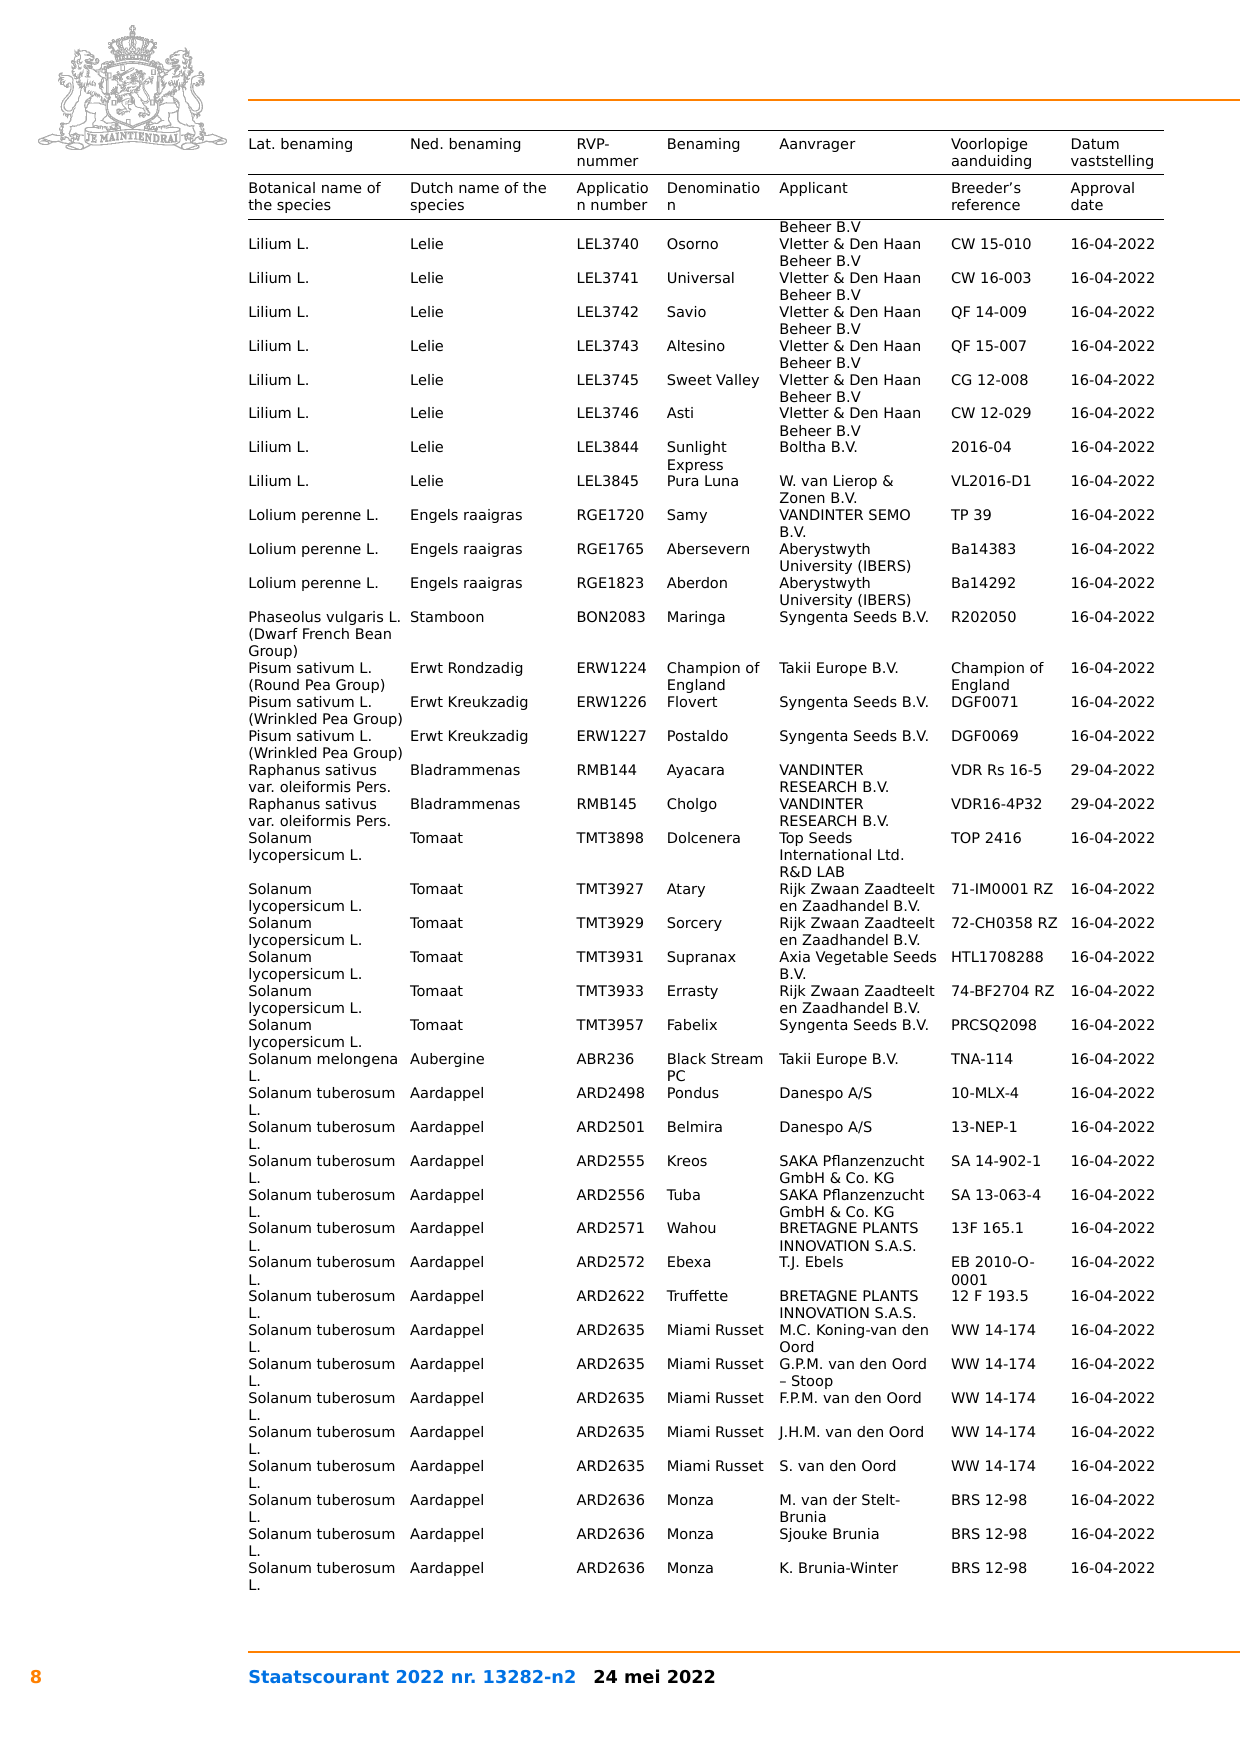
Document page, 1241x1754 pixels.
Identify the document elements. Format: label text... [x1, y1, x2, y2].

table_cell Application number [570, 175, 661, 219]
table_cell Breeder’s reference [945, 175, 1064, 219]
table_cell Aardappel [404, 1492, 570, 1526]
table_cell Aardappel [404, 1085, 570, 1118]
table_cell CW 15-010 [945, 236, 1064, 269]
table_cell VL2016-D1 [945, 473, 1064, 507]
table_cell Solanum tuberosum L. [248, 1288, 404, 1322]
picture [38, 25, 227, 150]
table_cell 16-04-2022 [1065, 236, 1163, 269]
table_cell BON2083 [570, 609, 661, 660]
table_cell Atary [661, 881, 773, 915]
table_cell Solanum tuberosum L. [248, 1085, 404, 1118]
table_cell 16-04-2022 [1065, 830, 1163, 881]
table_cell Syngenta Seeds B.V. [773, 728, 945, 762]
table_cell Vletter & Den Haan Beheer B.V [773, 371, 945, 405]
table_cell 2016-04 [945, 439, 1064, 473]
table_cell Sunlight Express [661, 439, 773, 473]
table_cell Fabelix [661, 1017, 773, 1051]
table_cell Vletter & Den Haan Beheer B.V [773, 270, 945, 303]
table_cell 16-04-2022 [1065, 1051, 1163, 1084]
table_cell [248, 220, 404, 236]
table_cell Ba14292 [945, 575, 1064, 609]
table_cell Sorcery [661, 915, 773, 949]
table_cell RMB145 [570, 796, 661, 830]
table_cell Beheer B.V [773, 220, 945, 236]
table_cell Solanum melongena L. [248, 1051, 404, 1084]
table_cell Solanum lycopersicum L. [248, 1017, 404, 1051]
table_cell [945, 220, 1064, 236]
table_cell DGF0069 [945, 728, 1064, 762]
table_cell Danespo A/S [773, 1085, 945, 1118]
table_cell BRETAGNE PLANTS INNOVATION S.A.S. [773, 1220, 945, 1254]
table_cell 16-04-2022 [1065, 473, 1163, 507]
table_cell RGE1823 [570, 575, 661, 609]
table_cell M. van der Stelt-Brunia [773, 1492, 945, 1526]
table_cell Axia Vegetable Seeds B.V. [773, 949, 945, 983]
table_cell Monza [661, 1560, 773, 1594]
table_cell 29-04-2022 [1065, 762, 1163, 796]
table_cell Lelie [404, 405, 570, 439]
table_cell ARD2556 [570, 1186, 661, 1220]
table_cell Aardappel [404, 1356, 570, 1390]
table_cell Miami Russet [661, 1322, 773, 1356]
table_cell TMT3898 [570, 830, 661, 881]
table_cell Lelie [404, 270, 570, 303]
table_cell [1065, 220, 1163, 236]
table_cell Pura Luna [661, 473, 773, 507]
table_cell Lilium L. [248, 270, 404, 303]
table_cell Sweet Valley [661, 371, 773, 405]
table_cell Stamboon [404, 609, 570, 660]
table_cell ARD2636 [570, 1560, 661, 1594]
table_cell Lolium perenne L. [248, 575, 404, 609]
table_cell 12 F 193.5 [945, 1288, 1064, 1322]
table_cell Denomination [661, 175, 773, 219]
table_cell Tomaat [404, 830, 570, 881]
table_cell Lilium L. [248, 405, 404, 439]
table_cell G.P.M. van den Oord – Stoop [773, 1356, 945, 1390]
table_cell Solanum tuberosum L. [248, 1356, 404, 1390]
table_cell Aberdon [661, 575, 773, 609]
table_cell 16-04-2022 [1065, 728, 1163, 762]
table_cell VDR16-4P32 [945, 796, 1064, 830]
table_cell Sjouke Brunia [773, 1526, 945, 1560]
table_cell 16-04-2022 [1065, 1492, 1163, 1526]
table_cell Lilium L. [248, 371, 404, 405]
table_cell Belmira [661, 1119, 773, 1152]
table_cell 16-04-2022 [1065, 1356, 1163, 1390]
table_cell Solanum tuberosum L. [248, 1153, 404, 1186]
table_cell Aardappel [404, 1526, 570, 1560]
table_cell Aardappel [404, 1153, 570, 1186]
table_cell J.H.M. van den Oord [773, 1424, 945, 1458]
table_cell T.J. Ebels [773, 1254, 945, 1288]
table_cell SA 14-902-1 [945, 1153, 1064, 1186]
table_cell Raphanus sativus var. oleiformis Pers. [248, 796, 404, 830]
table_cell TNA-114 [945, 1051, 1064, 1084]
table_cell LEL3741 [570, 270, 661, 303]
table_cell [661, 220, 773, 236]
table_cell SA 13-063-4 [945, 1186, 1064, 1220]
table_cell Pisum sativum L. (Wrinkled Pea Group) [248, 694, 404, 728]
table_cell ARD2555 [570, 1153, 661, 1186]
table_cell Dutch name of the species [404, 175, 570, 219]
table_cell QF 14-009 [945, 304, 1064, 337]
table_cell TMT3929 [570, 915, 661, 949]
table_cell Flovert [661, 694, 773, 728]
table_cell Lolium perenne L. [248, 541, 404, 575]
table_cell 29-04-2022 [1065, 796, 1163, 830]
table_cell RGE1720 [570, 507, 661, 541]
table_cell Solanum tuberosum L. [248, 1186, 404, 1220]
table_cell 16-04-2022 [1065, 1153, 1163, 1186]
table_cell Postaldo [661, 728, 773, 762]
table_cell Erwt Rondzadig [404, 660, 570, 694]
table_cell Aardappel [404, 1322, 570, 1356]
table_cell Ebexa [661, 1254, 773, 1288]
table_cell ARD2572 [570, 1254, 661, 1288]
table_cell Lolium perenne L. [248, 507, 404, 541]
table_cell 16-04-2022 [1065, 439, 1163, 473]
table_cell TOP 2416 [945, 830, 1064, 881]
table_cell TMT3927 [570, 881, 661, 915]
table_cell Ba14383 [945, 541, 1064, 575]
table_cell TMT3957 [570, 1017, 661, 1051]
table_cell TMT3933 [570, 983, 661, 1017]
table_cell WW 14-174 [945, 1356, 1064, 1390]
table_cell Syngenta Seeds B.V. [773, 694, 945, 728]
table_cell Danespo A/S [773, 1119, 945, 1152]
table_cell Lelie [404, 439, 570, 473]
table_cell Aardappel [404, 1288, 570, 1322]
table_cell Miami Russet [661, 1356, 773, 1390]
table_cell BRS 12-98 [945, 1492, 1064, 1526]
table_cell 16-04-2022 [1065, 1390, 1163, 1424]
table_cell ABR236 [570, 1051, 661, 1084]
table_cell 16-04-2022 [1065, 1424, 1163, 1458]
table_cell Solanum tuberosum L. [248, 1526, 404, 1560]
table_cell Aardappel [404, 1560, 570, 1594]
table_cell 74-BF2704 RZ [945, 983, 1064, 1017]
table_cell Engels raaigras [404, 541, 570, 575]
table_cell ARD2635 [570, 1458, 661, 1492]
table_cell SAKA Pflanzenzucht GmbH & Co. KG [773, 1153, 945, 1186]
table_cell Abersevern [661, 541, 773, 575]
table_cell WW 14-174 [945, 1424, 1064, 1458]
table_cell Miami Russet [661, 1390, 773, 1424]
table_cell Lilium L. [248, 236, 404, 269]
table_cell 16-04-2022 [1065, 660, 1163, 694]
table_cell Solanum tuberosum L. [248, 1322, 404, 1356]
table_cell Ayacara [661, 762, 773, 796]
table_cell ARD2636 [570, 1492, 661, 1526]
table_cell Rijk Zwaan Zaadteelt en Zaadhandel B.V. [773, 881, 945, 915]
table_cell 16-04-2022 [1065, 1560, 1163, 1594]
table_cell Top Seeds International Ltd. R&D LAB [773, 830, 945, 881]
table_cell 16-04-2022 [1065, 507, 1163, 541]
table_cell Bladrammenas [404, 762, 570, 796]
table_cell 16-04-2022 [1065, 983, 1163, 1017]
table_cell 16-04-2022 [1065, 915, 1163, 949]
table_cell Rijk Zwaan Zaadteelt en Zaadhandel B.V. [773, 983, 945, 1017]
table_cell 16-04-2022 [1065, 949, 1163, 983]
table_cell LEL3743 [570, 338, 661, 371]
table_cell Tomaat [404, 983, 570, 1017]
table_cell Truffette [661, 1288, 773, 1322]
table_cell Kreos [661, 1153, 773, 1186]
table_cell Takii Europe B.V. [773, 1051, 945, 1084]
table_cell Solanum lycopersicum L. [248, 983, 404, 1017]
table_cell Miami Russet [661, 1458, 773, 1492]
table_cell 16-04-2022 [1065, 304, 1163, 337]
table_header Voorlopige aanduiding [945, 131, 1064, 174]
table_cell Rijk Zwaan Zaadteelt en Zaadhandel B.V. [773, 915, 945, 949]
table_header Ned. benaming [404, 131, 570, 174]
table_cell W. van Lierop & Zonen B.V. [773, 473, 945, 507]
table_cell LEL3844 [570, 439, 661, 473]
table_cell Asti [661, 405, 773, 439]
table_cell 16-04-2022 [1065, 541, 1163, 575]
table_cell 16-04-2022 [1065, 1288, 1163, 1322]
table_cell VANDINTER RESEARCH B.V. [773, 762, 945, 796]
table_cell 16-04-2022 [1065, 270, 1163, 303]
table_cell TMT3931 [570, 949, 661, 983]
table_cell Phaseolus vulgaris L. (Dwarf French Bean Group) [248, 609, 404, 660]
table_cell 16-04-2022 [1065, 338, 1163, 371]
table_cell Supranax [661, 949, 773, 983]
table_cell BRS 12-98 [945, 1526, 1064, 1560]
table_cell SAKA Pflanzenzucht GmbH & Co. KG [773, 1186, 945, 1220]
table_cell R202050 [945, 609, 1064, 660]
table_cell Engels raaigras [404, 575, 570, 609]
table_cell ARD2635 [570, 1322, 661, 1356]
table_cell 10-MLX-4 [945, 1085, 1064, 1118]
table_cell LEL3740 [570, 236, 661, 269]
table_cell Errasty [661, 983, 773, 1017]
table_cell Universal [661, 270, 773, 303]
table_cell 16-04-2022 [1065, 1119, 1163, 1152]
table_cell Vletter & Den Haan Beheer B.V [773, 236, 945, 269]
table_cell Aardappel [404, 1186, 570, 1220]
table_cell Bladrammenas [404, 796, 570, 830]
table_cell Monza [661, 1526, 773, 1560]
table_cell LEL3845 [570, 473, 661, 507]
table_cell Aubergine [404, 1051, 570, 1084]
table_cell Maringa [661, 609, 773, 660]
table_cell Miami Russet [661, 1424, 773, 1458]
table_header Datum vaststelling [1065, 131, 1163, 174]
table_cell Aardappel [404, 1220, 570, 1254]
table_cell HTL1708288 [945, 949, 1064, 983]
table_cell Solanum tuberosum L. [248, 1492, 404, 1526]
table_cell Lilium L. [248, 338, 404, 371]
table_cell LEL3746 [570, 405, 661, 439]
table_cell 13F 165.1 [945, 1220, 1064, 1254]
table_cell ERW1227 [570, 728, 661, 762]
table_cell Osorno [661, 236, 773, 269]
table_cell Syngenta Seeds B.V. [773, 609, 945, 660]
table_cell Botanical name of the species [248, 175, 404, 219]
table_cell ARD2635 [570, 1390, 661, 1424]
table_cell ARD2636 [570, 1526, 661, 1560]
table_cell Wahou [661, 1220, 773, 1254]
table_cell ARD2501 [570, 1119, 661, 1152]
table_cell 71-IM0001 RZ [945, 881, 1064, 915]
table_cell WW 14-174 [945, 1458, 1064, 1492]
table_cell 16-04-2022 [1065, 1017, 1163, 1051]
table_cell BRS 12-98 [945, 1560, 1064, 1594]
table_cell M.C. Koning-van den Oord [773, 1322, 945, 1356]
table_cell Lilium L. [248, 304, 404, 337]
table_cell 16-04-2022 [1065, 1322, 1163, 1356]
table_cell Aardappel [404, 1119, 570, 1152]
table_header Benaming [661, 131, 773, 174]
table_cell Aardappel [404, 1254, 570, 1288]
table_cell ARD2635 [570, 1356, 661, 1390]
table_cell Erwt Kreukzadig [404, 728, 570, 762]
table_cell Tomaat [404, 881, 570, 915]
table_cell Black Stream PC [661, 1051, 773, 1084]
table_cell Pondus [661, 1085, 773, 1118]
table_cell Champion of England [945, 660, 1064, 694]
table_cell RMB144 [570, 762, 661, 796]
table_cell Dolcenera [661, 830, 773, 881]
table_cell Tuba [661, 1186, 773, 1220]
table_cell VANDINTER RESEARCH B.V. [773, 796, 945, 830]
table_cell S. van den Oord [773, 1458, 945, 1492]
table_cell Solanum tuberosum L. [248, 1390, 404, 1424]
table_cell VDR Rs 16-5 [945, 762, 1064, 796]
table_cell Pisum sativum L. (Round Pea Group) [248, 660, 404, 694]
table_cell CW 12-029 [945, 405, 1064, 439]
table_cell 16-04-2022 [1065, 1526, 1163, 1560]
table_cell Erwt Kreukzadig [404, 694, 570, 728]
table_cell Solanum lycopersicum L. [248, 915, 404, 949]
table_cell Syngenta Seeds B.V. [773, 1017, 945, 1051]
table_cell Lelie [404, 371, 570, 405]
table_cell K. Brunia-Winter [773, 1560, 945, 1594]
table_cell Tomaat [404, 915, 570, 949]
table_cell ARD2571 [570, 1220, 661, 1254]
table_cell RGE1765 [570, 541, 661, 575]
table_cell Solanum tuberosum L. [248, 1220, 404, 1254]
table_cell Raphanus sativus var. oleiformis Pers. [248, 762, 404, 796]
table_cell LEL3742 [570, 304, 661, 337]
table_cell Lelie [404, 338, 570, 371]
table_cell Champion of England [661, 660, 773, 694]
table_cell F.P.M. van den Oord [773, 1390, 945, 1424]
table_cell Tomaat [404, 949, 570, 983]
table_header Aanvrager [773, 131, 945, 174]
table_cell Tomaat [404, 1017, 570, 1051]
table_cell 16-04-2022 [1065, 609, 1163, 660]
table_cell Pisum sativum L. (Wrinkled Pea Group) [248, 728, 404, 762]
table_cell WW 14-174 [945, 1390, 1064, 1424]
table_cell Vletter & Den Haan Beheer B.V [773, 338, 945, 371]
table_cell Aardappel [404, 1424, 570, 1458]
table_cell EB 2010-O-0001 [945, 1254, 1064, 1288]
table_cell Vletter & Den Haan Beheer B.V [773, 304, 945, 337]
table_cell 16-04-2022 [1065, 1186, 1163, 1220]
table_cell Aardappel [404, 1458, 570, 1492]
table_cell Monza [661, 1492, 773, 1526]
table_cell [404, 220, 570, 236]
table_cell Aberystwyth University (IBERS) [773, 541, 945, 575]
table_cell ARD2498 [570, 1085, 661, 1118]
table_cell BRETAGNE PLANTS INNOVATION S.A.S. [773, 1288, 945, 1322]
table_cell Solanum tuberosum L. [248, 1560, 404, 1594]
table_cell Solanum tuberosum L. [248, 1458, 404, 1492]
table_cell Solanum lycopersicum L. [248, 830, 404, 881]
table_cell ERW1224 [570, 660, 661, 694]
table_cell LEL3745 [570, 371, 661, 405]
table_cell TP 39 [945, 507, 1064, 541]
table_cell Lelie [404, 304, 570, 337]
table_cell 72-CH0358 RZ [945, 915, 1064, 949]
table_cell Applicant [773, 175, 945, 219]
table_cell VANDINTER SEMO B.V. [773, 507, 945, 541]
table_cell [570, 220, 661, 236]
table_cell Vletter & Den Haan Beheer B.V [773, 405, 945, 439]
table_cell CG 12-008 [945, 371, 1064, 405]
table_cell Boltha B.V. [773, 439, 945, 473]
table_cell Samy [661, 507, 773, 541]
table_cell ERW1226 [570, 694, 661, 728]
table_cell Solanum lycopersicum L. [248, 881, 404, 915]
table_cell CW 16-003 [945, 270, 1064, 303]
table_cell Takii Europe B.V. [773, 660, 945, 694]
table_cell ARD2635 [570, 1424, 661, 1458]
table_cell Savio [661, 304, 773, 337]
table_cell 13-NEP-1 [945, 1119, 1064, 1152]
table_cell ARD2622 [570, 1288, 661, 1322]
table_cell Lelie [404, 236, 570, 269]
table_cell Solanum tuberosum L. [248, 1119, 404, 1152]
table_cell Aberystwyth University (IBERS) [773, 575, 945, 609]
table_cell 16-04-2022 [1065, 1254, 1163, 1288]
table_cell 16-04-2022 [1065, 694, 1163, 728]
table_cell Lilium L. [248, 473, 404, 507]
table_cell 16-04-2022 [1065, 1220, 1163, 1254]
table_cell Solanum tuberosum L. [248, 1254, 404, 1288]
table_cell 16-04-2022 [1065, 881, 1163, 915]
table_header Lat. benaming [248, 131, 404, 174]
table_cell 16-04-2022 [1065, 371, 1163, 405]
table_cell 16-04-2022 [1065, 405, 1163, 439]
table_cell Lelie [404, 473, 570, 507]
table_cell Solanum tuberosum L. [248, 1424, 404, 1458]
table_cell PRCSQ2098 [945, 1017, 1064, 1051]
table_header RVP-nummer [570, 131, 661, 174]
table_cell Engels raaigras [404, 507, 570, 541]
table_cell 16-04-2022 [1065, 1458, 1163, 1492]
table_cell Aardappel [404, 1390, 570, 1424]
table_cell Approval date [1065, 175, 1163, 219]
table_cell 16-04-2022 [1065, 1085, 1163, 1118]
table_cell Lilium L. [248, 439, 404, 473]
table_cell 16-04-2022 [1065, 575, 1163, 609]
table_cell WW 14-174 [945, 1322, 1064, 1356]
table_cell Solanum lycopersicum L. [248, 949, 404, 983]
table_cell QF 15-007 [945, 338, 1064, 371]
table_cell Altesino [661, 338, 773, 371]
table_cell Cholgo [661, 796, 773, 830]
table_cell DGF0071 [945, 694, 1064, 728]
